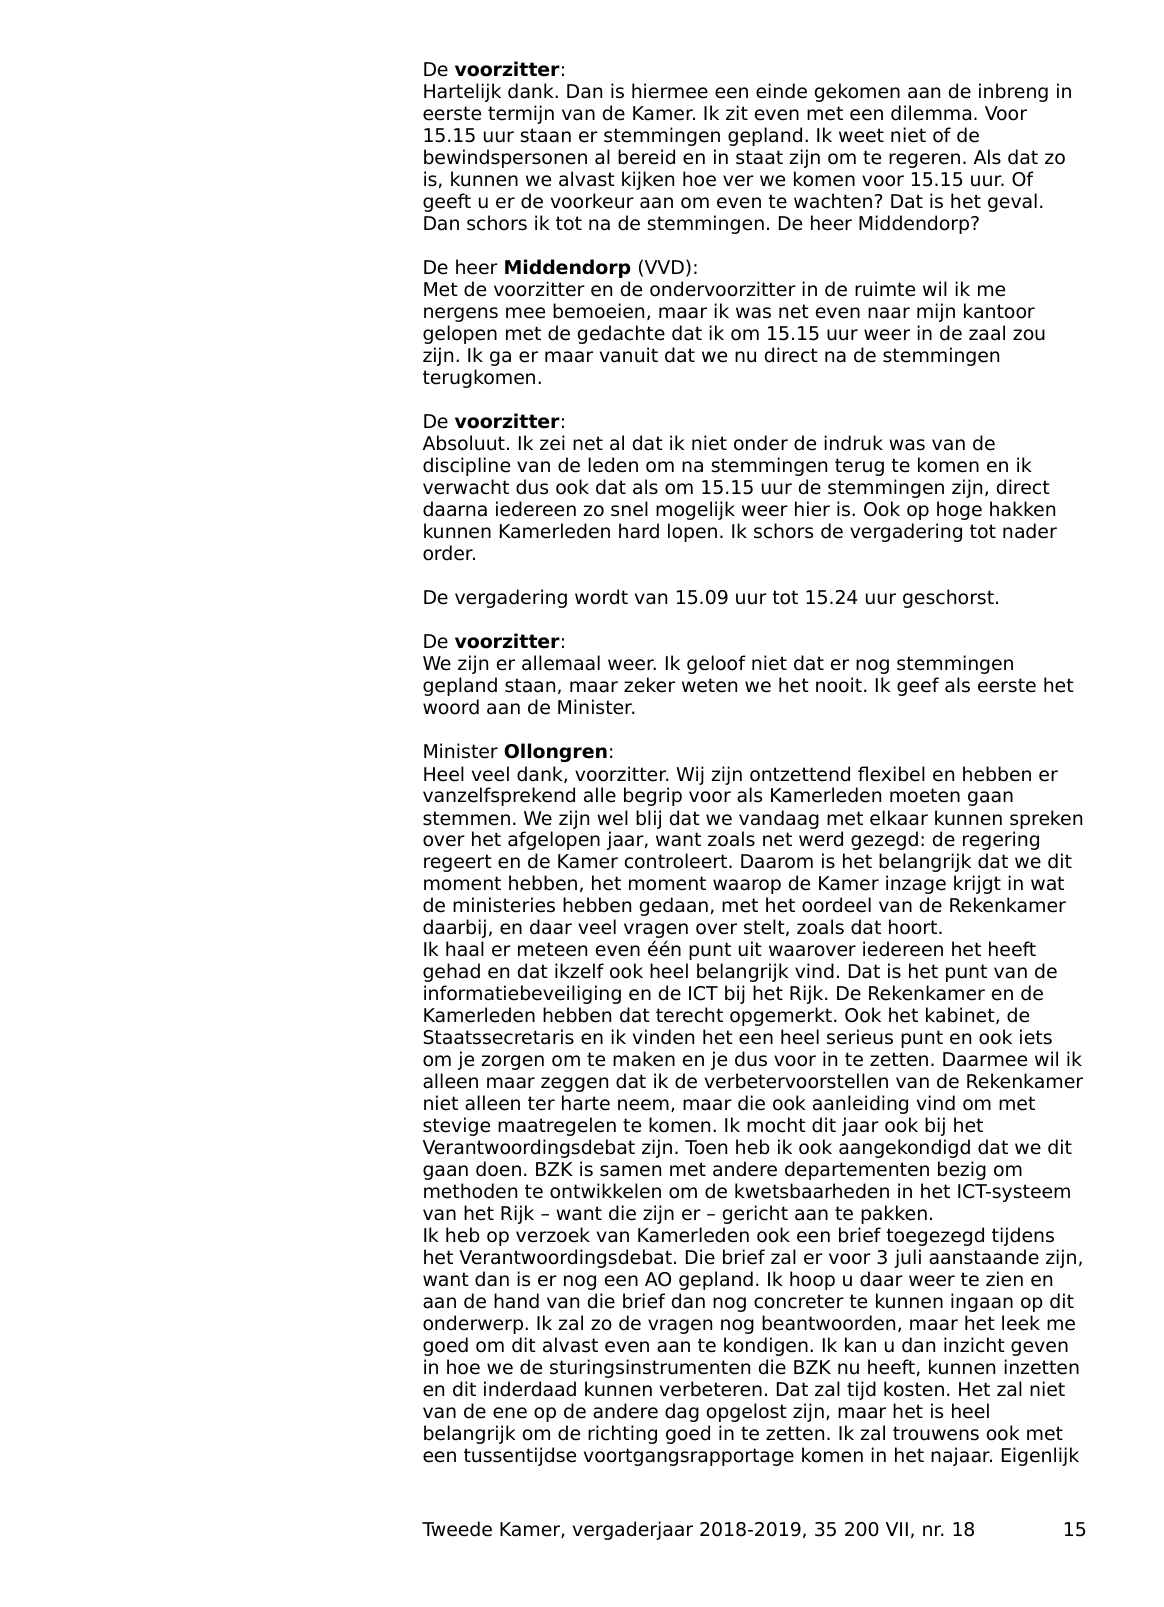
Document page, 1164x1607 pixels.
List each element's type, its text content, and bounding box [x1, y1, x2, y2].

text De vergadering wordt van 15.09 uur tot 15.24 uur geschorst. [422, 587, 1087, 609]
text Heel veel dank, voorzitter. Wij zijn ontzettend flexibel en hebben er vanzelfsprekend alle begrip voor als Kamerleden moeten gaan stemmen. We zijn wel blij dat we vandaag met elkaar kunnen spreken over het afgelopen jaar, want zoals net werd gezegd: de regering regeert en de Kamer controleert. Daarom is het belangrijk dat we dit moment hebben, het moment waarop de Kamer inzage krijgt in wat de ministeries hebben gedaan, met het oordeel van de Rekenkamer daarbij, en daar veel vragen over stelt, zoals dat hoort. [422, 763, 1087, 939]
text De heer Middendorp (VVD): [422, 257, 1087, 279]
text Met de voorzitter en de ondervoorzitter in de ruimte wil ik me nergens mee bemoeien, maar ik was net even naar mijn kantoor gelopen met de gedachte dat ik om 15.15 uur weer in de zaal zou zijn. Ik ga er maar vanuit dat we nu direct na de stemmingen terugkomen. [422, 279, 1087, 389]
text Minister Ollongren: [422, 741, 1087, 763]
text Absoluut. Ik zei net al dat ik niet onder de indruk was van de discipline van de leden om na stemmingen terug te komen en ik verwacht dus ook dat als om 15.15 uur de stemmingen zijn, direct daarna iedereen zo snel mogelijk weer hier is. Ook op hoge hakken kunnen Kamerleden hard lopen. Ik schors de vergadering tot nader order. [422, 433, 1087, 565]
text Ik haal er meteen even één punt uit waarover iedereen het heeft gehad en dat ikzelf ook heel belangrijk vind. Dat is het punt van de informatiebeveiliging en de ICT bij het Rijk. De Rekenkamer en de Kamerleden hebben dat terecht opgemerkt. Ook het kabinet, de Staatssecretaris en ik vinden het een heel serieus punt en ook iets om je zorgen om te maken en je dus voor in te zetten. Daarmee wil ik alleen maar zeggen dat ik de verbetervoorstellen van de Rekenkamer niet alleen ter harte neem, maar die ook aanleiding vind om met stevige maatregelen te komen. Ik mocht dit jaar ook bij het Verantwoordingsdebat zijn. Toen heb ik ook aangekondigd dat we dit gaan doen. BZK is samen met andere departementen bezig om methoden te ontwikkelen om de kwetsbaarheden in het ICT-systeem van het Rijk – want die zijn er – gericht aan te pakken. [422, 939, 1087, 1225]
text We zijn er allemaal weer. Ik geloof niet dat er nog stemmingen gepland staan, maar zeker weten we het nooit. Ik geef als eerste het woord aan de Minister. [422, 653, 1087, 719]
text De voorzitter: [422, 59, 1087, 81]
text De voorzitter: [422, 411, 1087, 433]
text Ik heb op verzoek van Kamerleden ook een brief toegezegd tijdens het Verantwoordingsdebat. Die brief zal er voor 3 juli aanstaande zijn, want dan is er nog een AO gepland. Ik hoop u daar weer te zien en aan de hand van die brief dan nog concreter te kunnen ingaan op dit onderwerp. Ik zal zo de vragen nog beantwoorden, maar het leek me goed om dit alvast even aan te kondigen. Ik kan u dan inzicht geven in hoe we de sturingsinstrumenten die BZK nu heeft, kunnen inzetten en dit inderdaad kunnen verbeteren. Dat zal tijd kosten. Het zal niet van de ene op de andere dag opgelost zijn, maar het is heel belangrijk om de richting goed in te zetten. Ik zal trouwens ook met een tussentijdse voortgangsrapportage komen in het najaar. Eigenlijk [422, 1225, 1087, 1467]
text Hartelijk dank. Dan is hiermee een einde gekomen aan de inbreng in eerste termijn van de Kamer. Ik zit even met een dilemma. Voor 15.15 uur staan er stemmingen gepland. Ik weet niet of de bewindspersonen al bereid en in staat zijn om te regeren. Als dat zo is, kunnen we alvast kijken hoe ver we komen voor 15.15 uur. Of geeft u er de voorkeur aan om even te wachten? Dat is het geval. Dan schors ik tot na de stemmingen. De heer Middendorp? [422, 81, 1087, 235]
text De voorzitter: [422, 631, 1087, 653]
